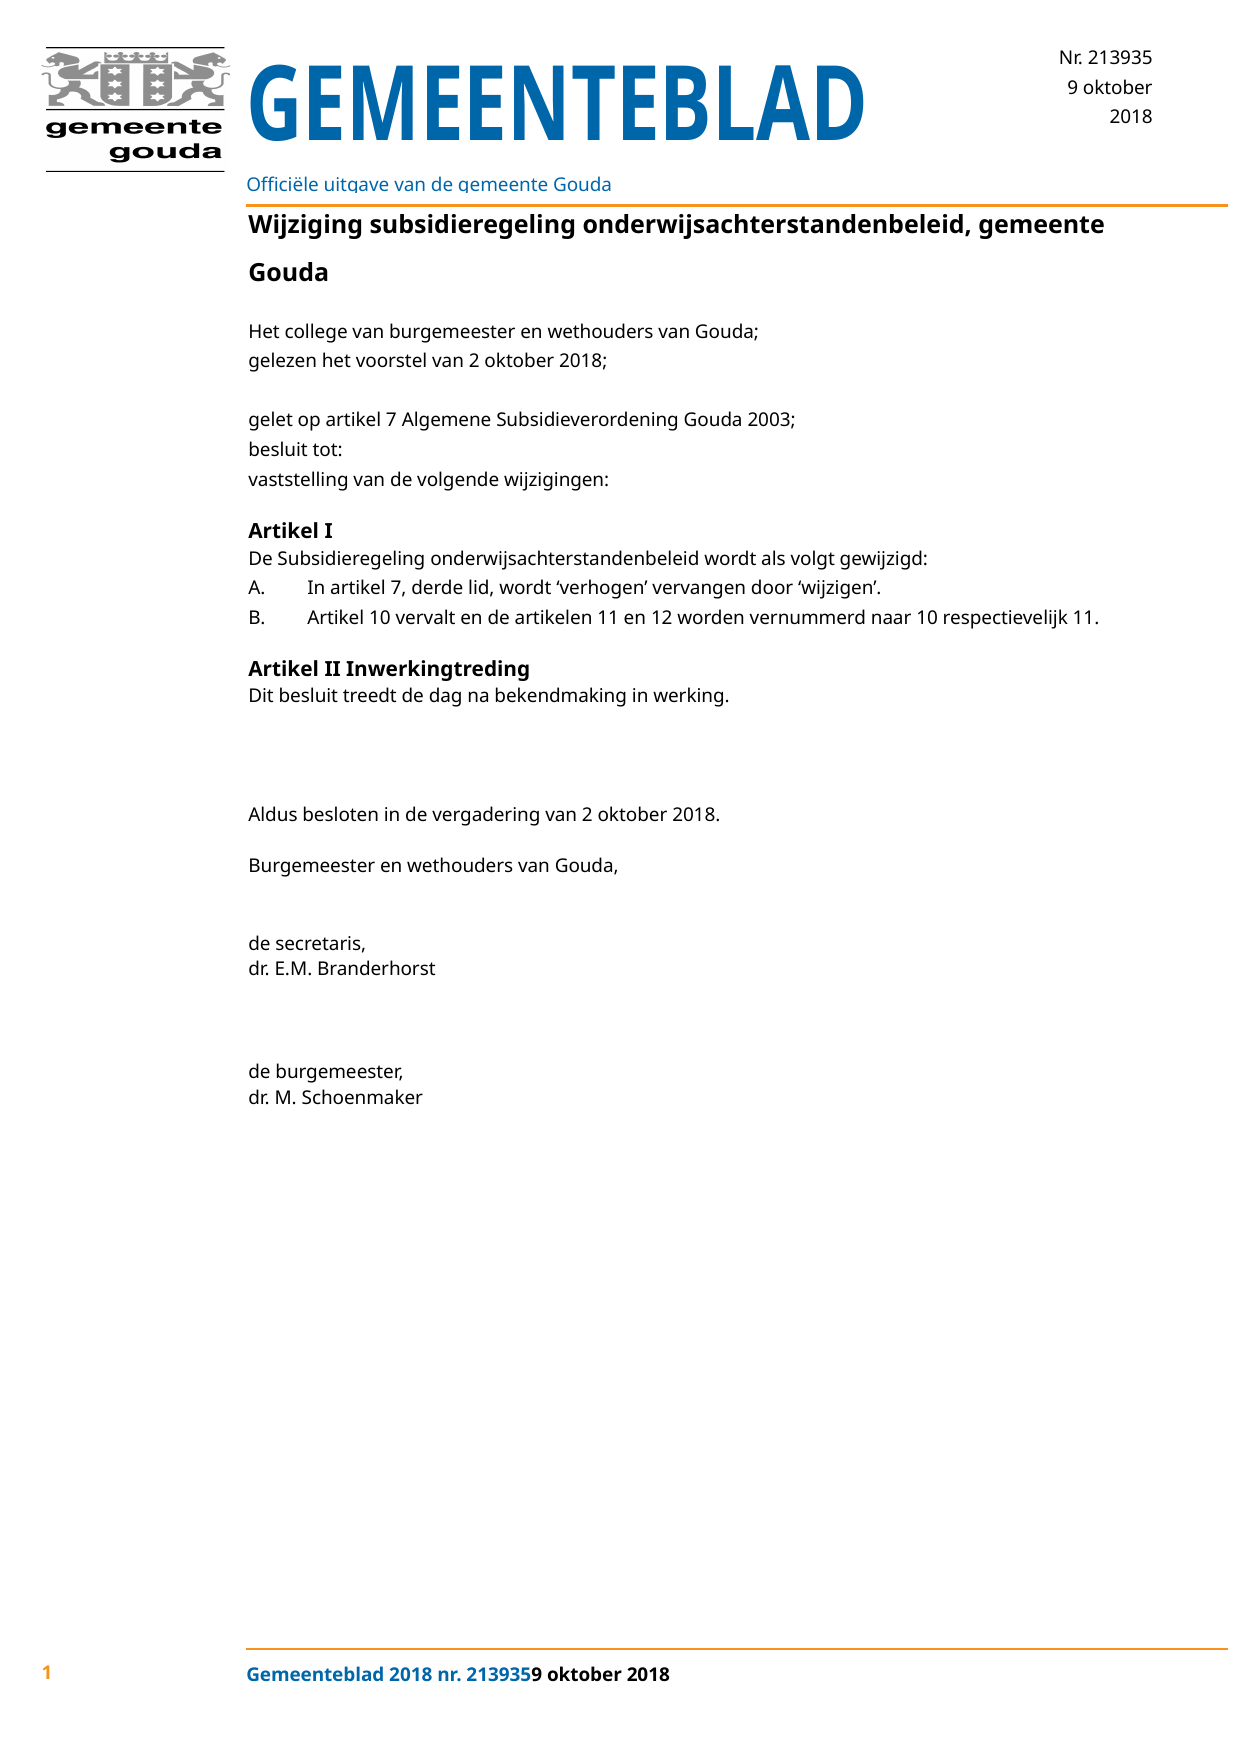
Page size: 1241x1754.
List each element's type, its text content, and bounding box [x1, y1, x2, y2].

text De Subsidieregeling onderwijsachterstandenbeleid wordt als volgt gewijzigd: [248, 545, 1152, 570]
list In artikel 7, derde lid, wordt ‘verhogen’ vervangen door ‘wijzigen’. [248, 574, 1152, 600]
text gelezen het voorstel van 2 oktober 2018; [248, 347, 1152, 373]
text Wijziging subsidieregeling onderwijsachterstandenbeleid, gemeente Gouda [248, 207, 1152, 288]
text Aldus besloten in de vergadering van 2 oktober 2018. [248, 801, 1152, 827]
text dr. M. Schoenmaker [248, 1084, 1152, 1110]
text Burgemeester en wethouders van Gouda, [248, 852, 1152, 878]
text besluit tot: [248, 436, 1152, 462]
text vaststelling van de volgende wijzigingen: [248, 466, 1152, 492]
picture [41, 47, 231, 172]
text Dit besluit treedt de dag na bekendmaking in werking. [248, 683, 1152, 708]
text gelet op artikel 7 Algemene Subsidieverordening Gouda 2003; [248, 407, 1152, 432]
text Artikel II Inwerkingtreding [248, 654, 1152, 683]
text de secretaris, [248, 930, 1152, 955]
text de burgemeester, [248, 1058, 1152, 1084]
list Artikel 10 vervalt en de artikelen 11 en 12 worden vernummerd naar 10 respectievelijk 11. [248, 604, 1152, 629]
text Artikel I [248, 516, 1152, 545]
text Het college van burgemeester en wethouders van Gouda; [248, 318, 1152, 344]
text dr. E.M. Branderhorst [248, 955, 1152, 981]
